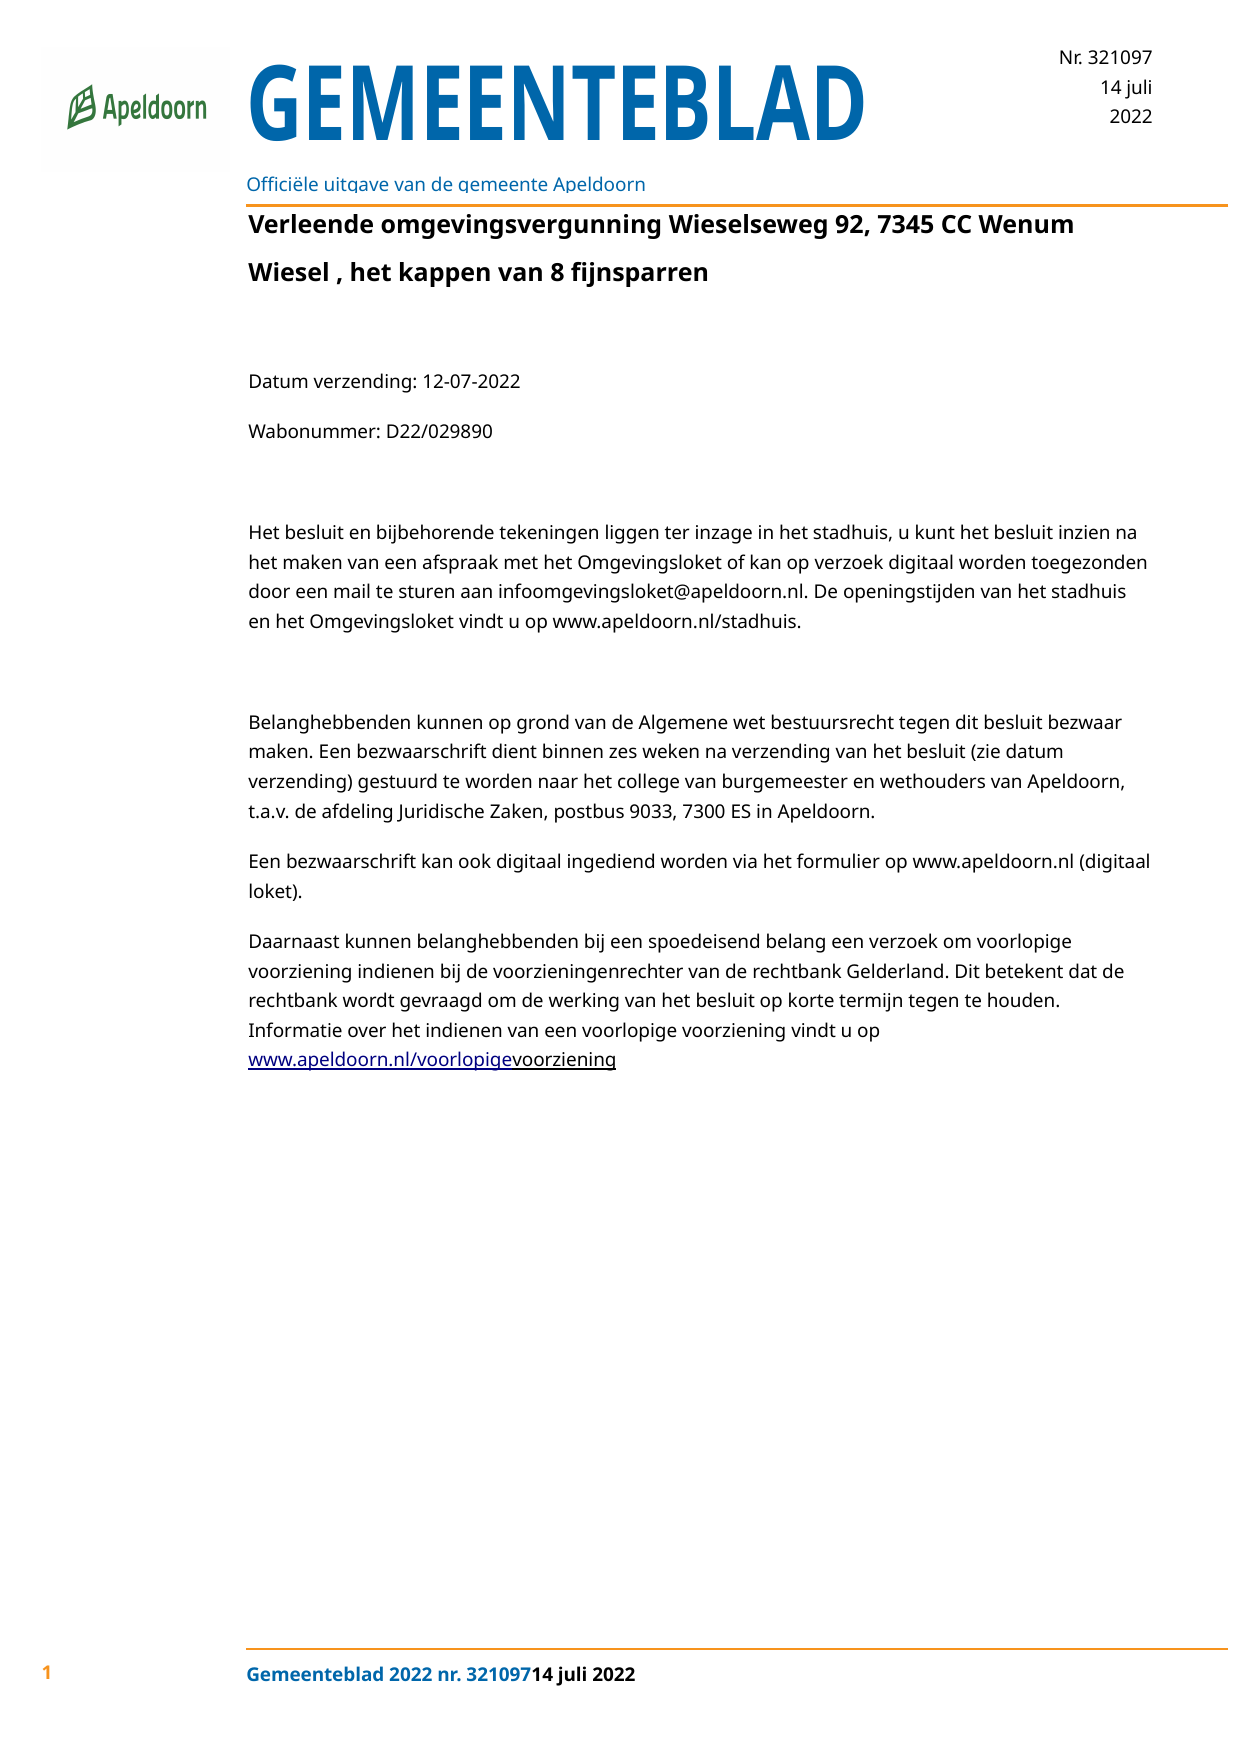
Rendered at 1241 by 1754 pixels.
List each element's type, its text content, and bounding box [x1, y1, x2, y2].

text Een bezwaarschrift kan ook digitaal ingediend worden via het formulier op www.apeldoorn.nl (digitaal loket). [248, 848, 1152, 904]
text Wabonummer: D22/029890 [248, 419, 1152, 444]
text Daarnaast kunnen belanghebbenden bij een spoedeisend belang een verzoek om voorlopige voorziening indienen bij de voorzieningenrechter van de rechtbank Gelderland. Dit betekent dat de rechtbank wordt gevraagd om de werking van het besluit op korte termijn tegen te houden. Informatie over het indienen van een voorlopige voorziening vindt u op www.apeldoorn.nl/voorlopigevoorziening [248, 928, 1152, 1072]
text Het besluit en bijbehorende tekeningen liggen ter inzage in het stadhuis, u kunt het besluit inzien na het maken van een afspraak met het Omgevingsloket of kan op verzoek digitaal worden toegezonden door een mail te sturen aan infoomgevingsloket@apeldoorn.nl. De openingstijden van het stadhuis en het Omgevingsloket vindt u op www.apeldoorn.nl/stadhuis. [248, 519, 1152, 634]
text Verleende omgevingsvergunning Wieselseweg 92, 7345 CC Wenum Wiesel , het kappen van 8 fijnsparren [248, 207, 1152, 288]
picture [41, 47, 231, 172]
text Datum verzending: 12-07-2022 [248, 368, 1152, 394]
text Belanghebbenden kunnen op grond van de Algemene wet bestuursrecht tegen dit besluit bezwaar maken. Een bezwaarschrift dient binnen zes weken na verzending van het besluit (zie datum verzending) gestuurd te worden naar het college van burgemeester en wethouders van Apeldoorn, t.a.v. de afdeling Juridische Zaken, postbus 9033, 7300 ES in Apeldoorn. [248, 709, 1152, 824]
